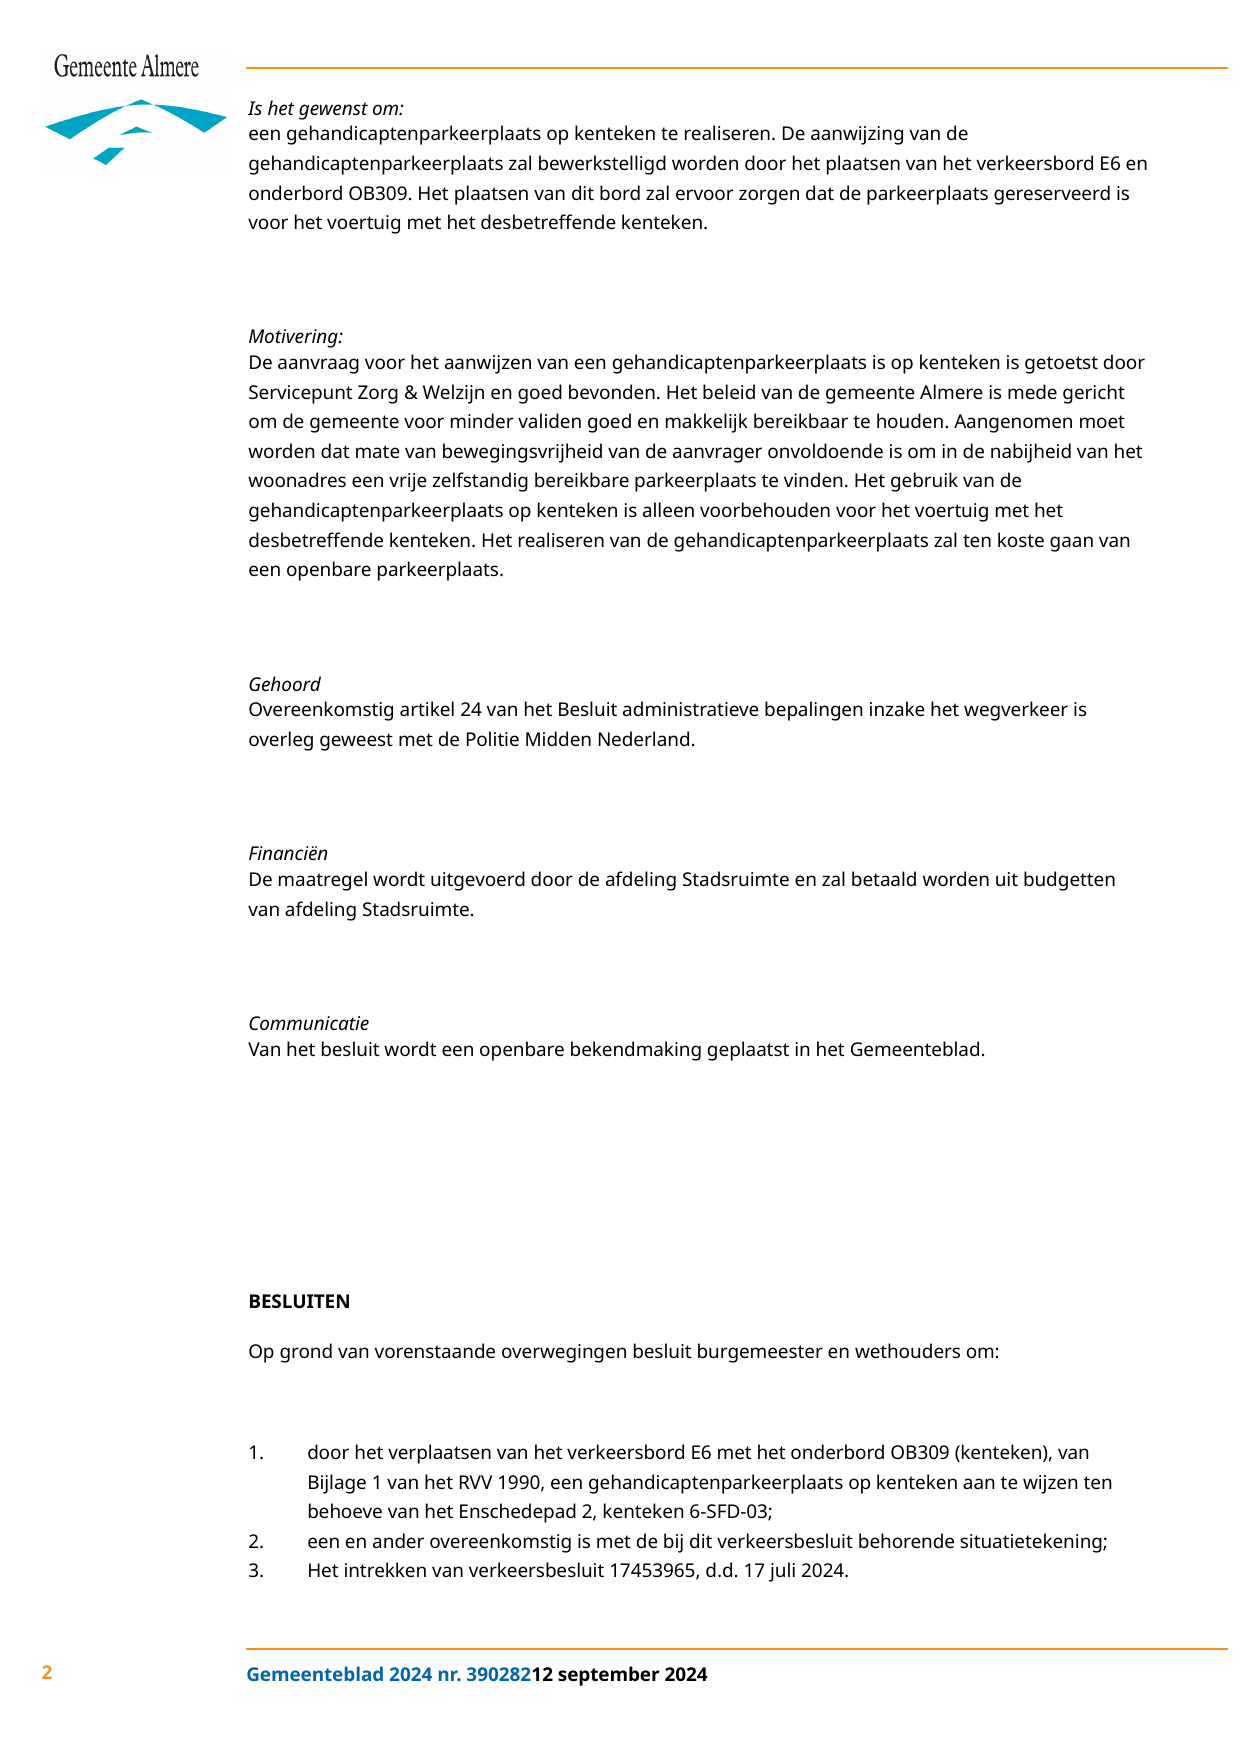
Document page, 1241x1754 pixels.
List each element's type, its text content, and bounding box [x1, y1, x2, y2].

list door het verplaatsen van het verkeersbord E6 met het onderbord OB309 (kenteken), van Bijlage 1 van het RVV 1990, een gehandicaptenparkeerplaats op kenteken aan te wijzen ten behoeve van het Enschedepad 2, kenteken 6-SFD-03; [248, 1439, 1152, 1524]
text BESLUITEN [248, 1288, 1152, 1314]
list Het intrekken van verkeersbesluit 17453965, d.d. 17 juli 2024. [248, 1558, 1152, 1583]
text Gehoord [248, 671, 1152, 697]
picture [41, 47, 231, 172]
text Communicatie [248, 1010, 1152, 1036]
list een en ander overeenkomstig is met de bij dit verkeersbesluit behorende situatietekening; [248, 1528, 1152, 1554]
text Is het gewenst om: [248, 95, 1152, 121]
text Financiën [248, 841, 1152, 866]
text Motivering: [248, 324, 1152, 349]
text Van het besluit wordt een openbare bekendmaking geplaatst in het Gemeenteblad. [248, 1036, 1152, 1062]
text De maatregel wordt uitgevoerd door de afdeling Stadsruimte en zal betaald worden uit budgetten van afdeling Stadsruimte. [248, 866, 1152, 922]
text Overeenkomstig artikel 24 van het Besluit administratieve bepalingen inzake het wegverkeer is overleg geweest met de Politie Midden Nederland. [248, 697, 1152, 752]
text Op grond van vorenstaande overwegingen besluit burgemeester en wethouders om: [248, 1338, 1152, 1364]
text De aanvraag voor het aanwijzen van een gehandicaptenparkeerplaats is op kenteken is getoetst door Servicepunt Zorg & Welzijn en goed bevonden. Het beleid van de gemeente Almere is mede gericht om de gemeente voor minder validen goed en makkelijk bereikbaar te houden. Aangenomen moet worden dat mate van bewegingsvrijheid van de aanvrager onvoldoende is om in de nabijheid van het woonadres een vrije zelfstandig bereikbare parkeerplaats te vinden. Het gebruik van de gehandicaptenparkeerplaats op kenteken is alleen voorbehouden voor het voertuig met het desbetreffende kenteken. Het realiseren van de gehandicaptenparkeerplaats zal ten koste gaan van een openbare parkeerplaats. [248, 349, 1152, 582]
text een gehandicaptenparkeerplaats op kenteken te realiseren. De aanwijzing van de gehandicaptenparkeerplaats zal bewerkstelligd worden door het plaatsen van het verkeersbord E6 en onderbord OB309. Het plaatsen van dit bord zal ervoor zorgen dat de parkeerplaats gereserveerd is voor het voertuig met het desbetreffende kenteken. [248, 121, 1152, 235]
